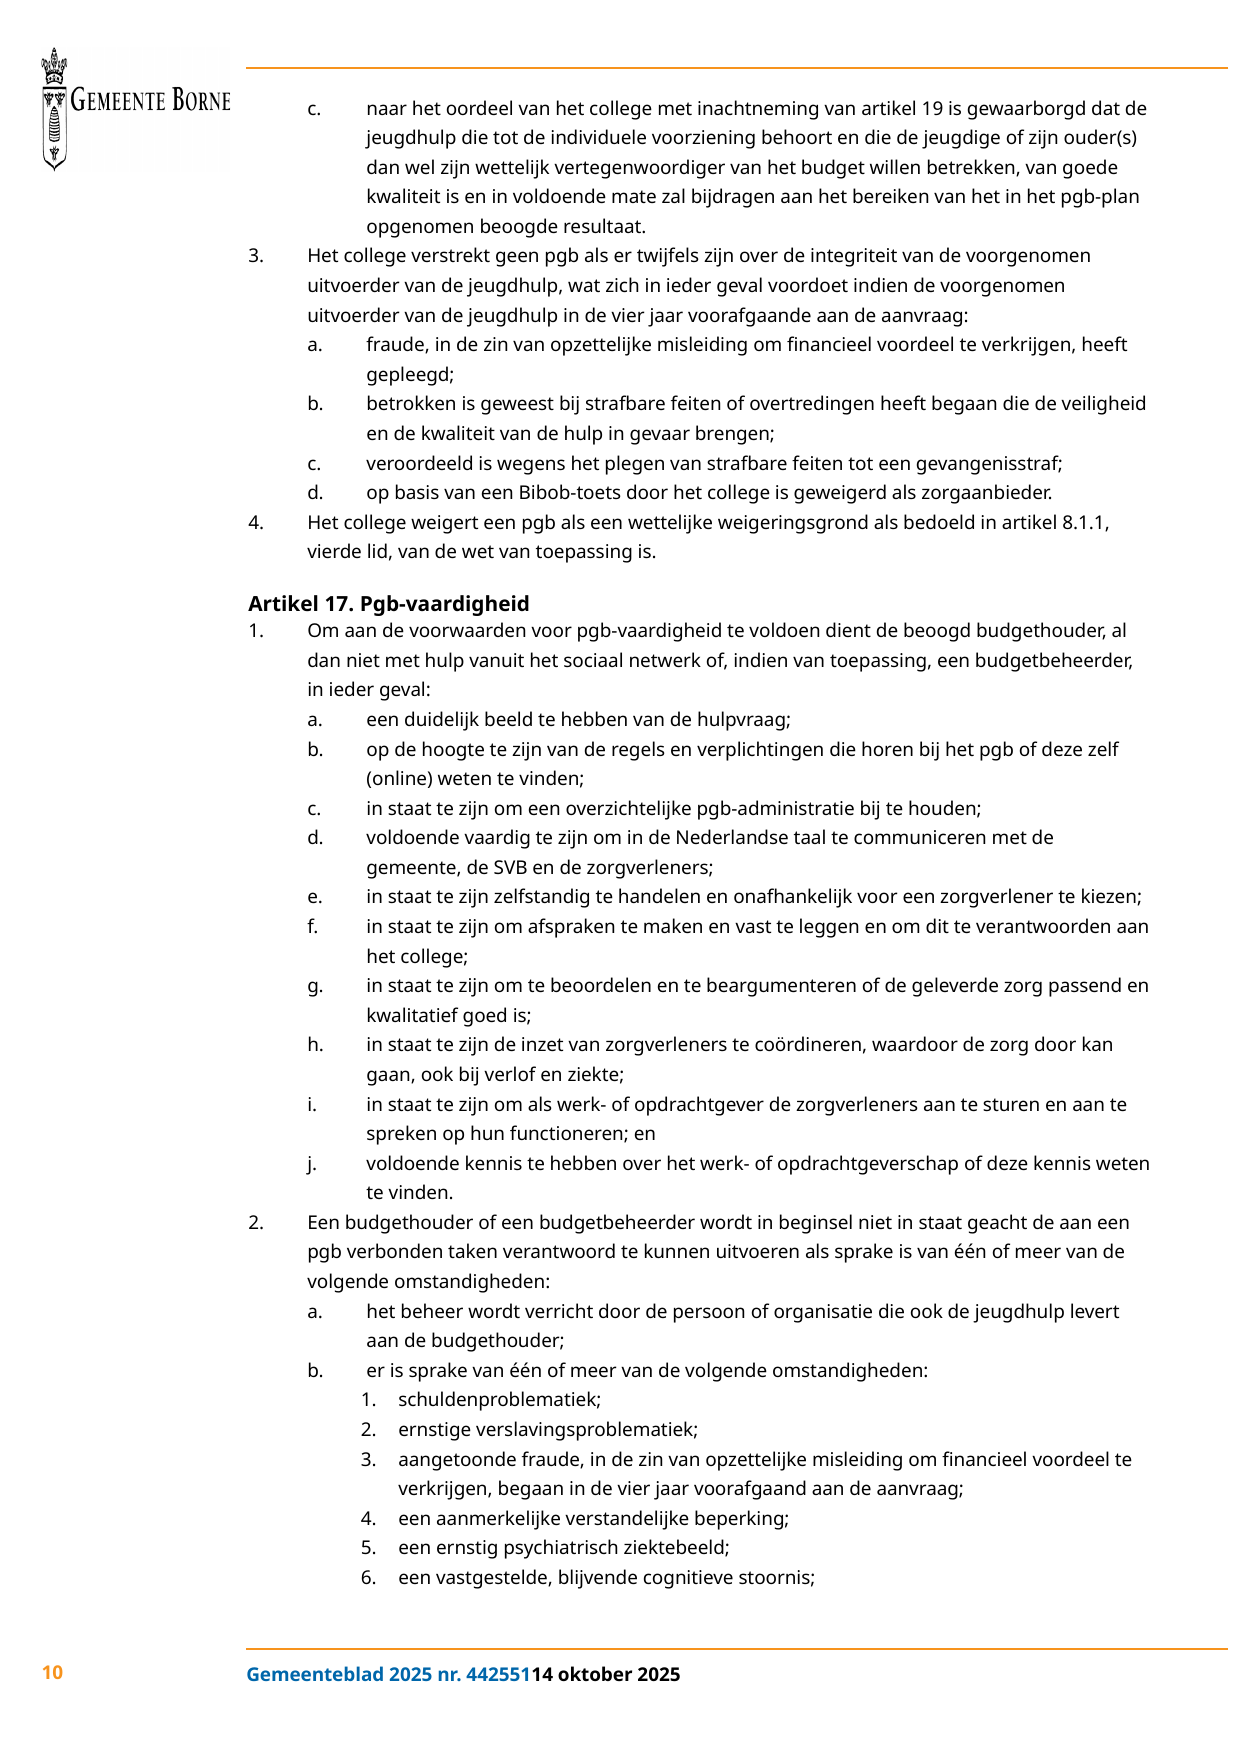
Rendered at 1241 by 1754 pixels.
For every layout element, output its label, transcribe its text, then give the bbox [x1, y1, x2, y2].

picture [41, 47, 231, 172]
text Artikel 17. Pgb-vaardigheid [248, 589, 1152, 617]
list in staat te zijn zelfstandig te handelen en onafhankelijk voor een zorgverlener te kiezen; [307, 884, 1152, 909]
list een ernstig psychiatrisch ziektebeeld; [361, 1534, 1152, 1560]
list een aanmerkelijke verstandelijke beperking; [361, 1505, 1152, 1531]
list op de hoogte te zijn van de regels en verplichtingen die horen bij het pgb of deze zelf (online) weten te vinden; [307, 736, 1152, 791]
list een duidelijk beeld te hebben van de hulpvraag; [307, 706, 1152, 732]
list in staat te zijn om te beoordelen en te beargumenteren of de geleverde zorg passend en kwalitatief goed is; [307, 972, 1152, 1028]
list naar het oordeel van het college met inachtneming van artikel 19 is gewaarborgd dat de jeugdhulp die tot de individuele voorziening behoort en die de jeugdige of zijn ouder(s) dan wel zijn wettelijk vertegenwoordiger van het budget willen betrekken, van goede kwaliteit is en in voldoende mate zal bijdragen aan het bereiken van het in het pgb-plan opgenomen beoogde resultaat. [307, 95, 1152, 239]
list schuldenproblematiek; [361, 1387, 1152, 1412]
list veroordeeld is wegens het plegen van strafbare feiten tot een gevangenisstraf; [307, 450, 1152, 476]
list Het college weigert een pgb als een wettelijke weigeringsgrond als bedoeld in artikel 8.1.1, vierde lid, van de wet van toepassing is. [248, 509, 1152, 564]
list er is sprake van één of meer van de volgende omstandigheden: [307, 1357, 1152, 1383]
list in staat te zijn om een overzichtelijke pgb-administratie bij te houden; [307, 795, 1152, 821]
list aangetoonde fraude, in de zin van opzettelijke misleiding om financieel voordeel te verkrijgen, begaan in de vier jaar voorafgaand aan de aanvraag; [361, 1446, 1152, 1501]
list fraude, in de zin van opzettelijke misleiding om financieel voordeel te verkrijgen, heeft gepleegd; [307, 331, 1152, 387]
list in staat te zijn de inzet van zorgverleners te coördineren, waardoor de zorg door kan gaan, ook bij verlof en ziekte; [307, 1032, 1152, 1087]
list in staat te zijn om als werk- of opdrachtgever de zorgverleners aan te sturen en aan te spreken op hun functioneren; en [307, 1091, 1152, 1146]
list in staat te zijn om afspraken te maken en vast te leggen en om dit te verantwoorden aan het college; [307, 913, 1152, 968]
list betrokken is geweest bij strafbare feiten of overtredingen heeft begaan die de veiligheid en de kwaliteit van de hulp in gevaar brengen; [307, 391, 1152, 446]
list voldoende kennis te hebben over het werk- of opdrachtgeverschap of deze kennis weten te vinden. [307, 1150, 1152, 1205]
list voldoende vaardig te zijn om in de Nederlandse taal te communiceren met de gemeente, de SVB en de zorgverleners; [307, 824, 1152, 880]
list op basis van een Bibob-toets door het college is geweigerd als zorgaanbieder. [307, 479, 1152, 505]
list ernstige verslavingsproblematiek; [361, 1416, 1152, 1442]
list een vastgestelde, blijvende cognitieve stoornis; [361, 1564, 1152, 1590]
list Om aan de voorwaarden voor pgb-vaardigheid te voldoen dient de beoogd budgethouder, al dan niet met hulp vanuit het sociaal netwerk of, indien van toepassing, een budgetbeheerder, in ieder geval: [248, 617, 1152, 702]
list Het college verstrekt geen pgb als er twijfels zijn over de integriteit van de voorgenomen uitvoerder van de jeugdhulp, wat zich in ieder geval voordoet indien de voorgenomen uitvoerder van de jeugdhulp in de vier jaar voorafgaande aan de aanvraag: [248, 243, 1152, 328]
list Een budgethouder of een budgetbeheerder wordt in beginsel niet in staat geacht de aan een pgb verbonden taken verantwoord te kunnen uitvoeren als sprake is van één of meer van de volgende omstandigheden: [248, 1209, 1152, 1294]
list het beheer wordt verricht door de persoon of organisatie die ook de jeugdhulp levert aan de budgethouder; [307, 1298, 1152, 1353]
